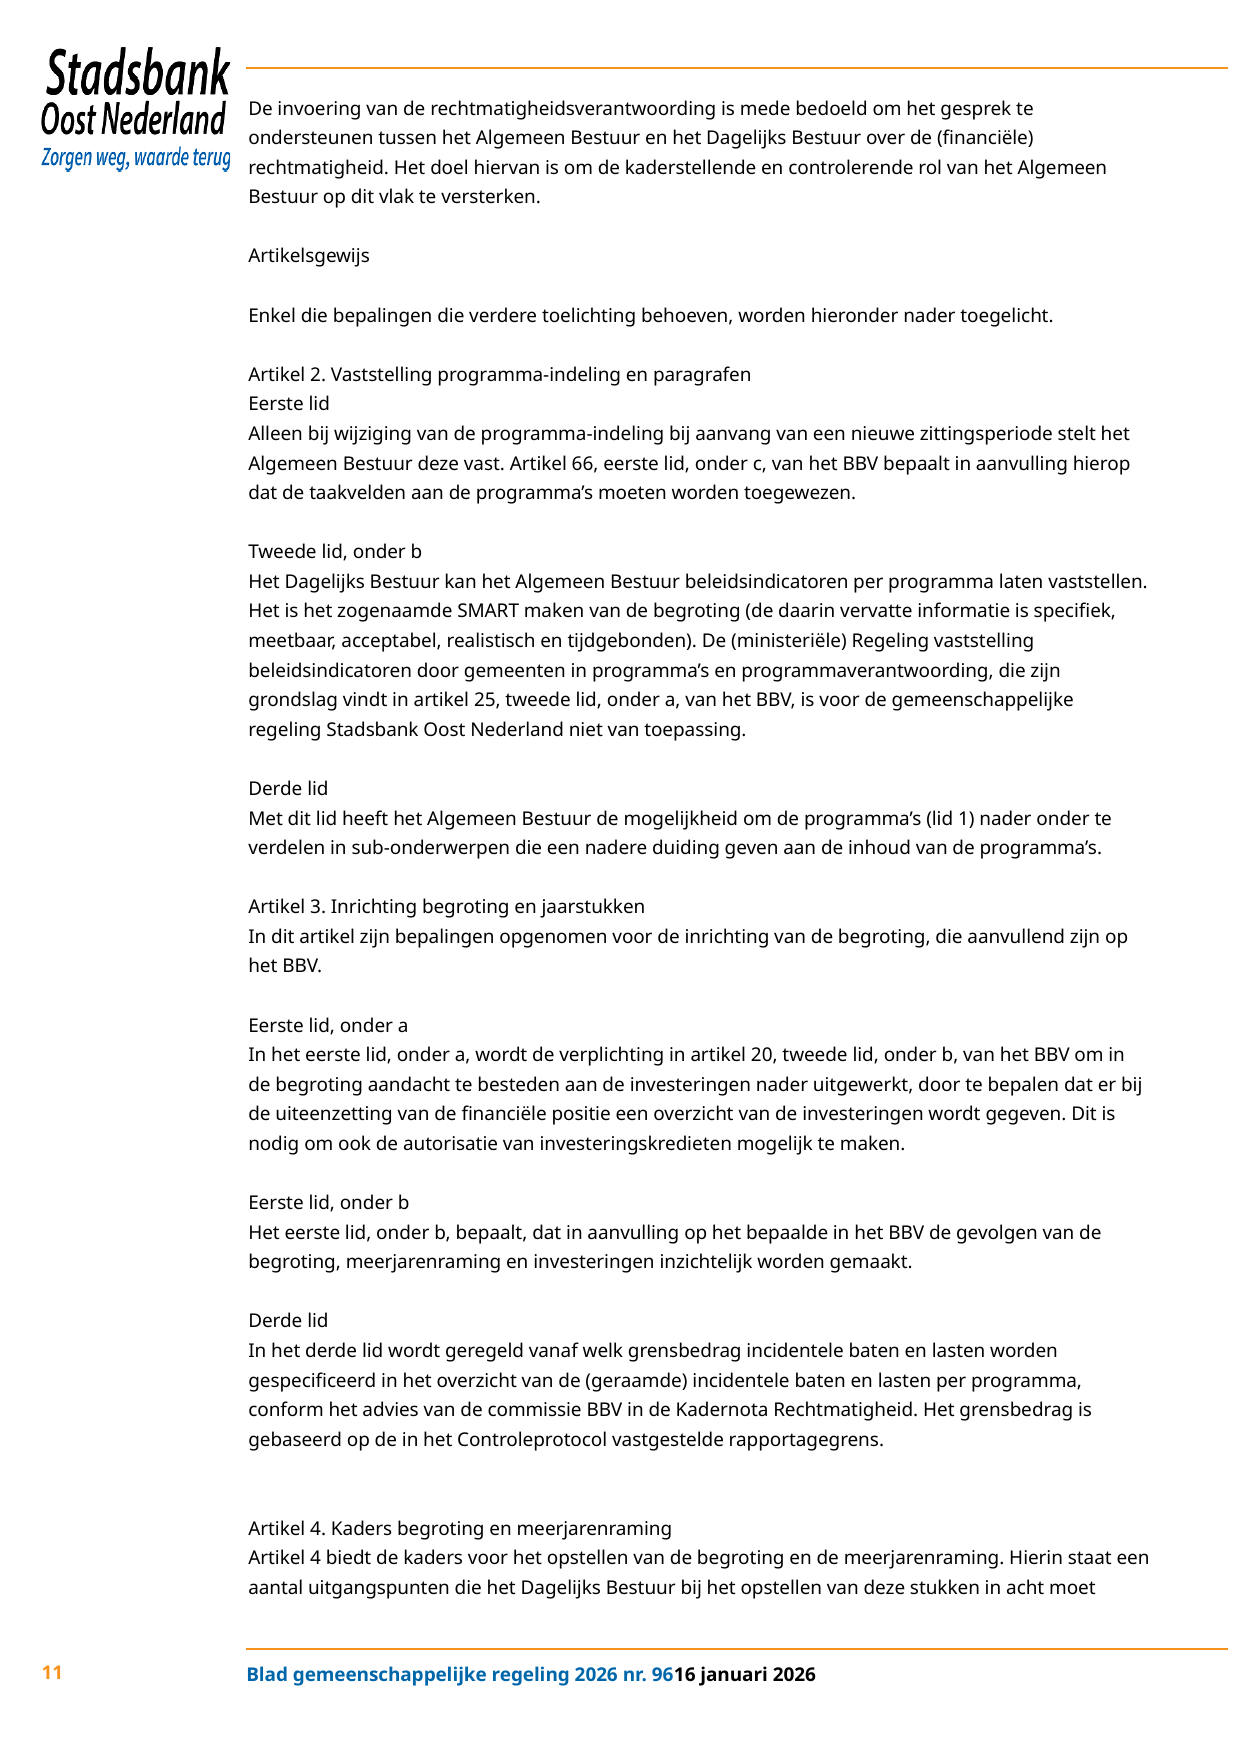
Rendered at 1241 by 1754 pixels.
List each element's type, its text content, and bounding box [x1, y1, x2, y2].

text In het derde lid wordt geregeld vanaf welk grensbedrag incidentele baten en lasten worden gespecificeerd in het overzicht van de (geraamde) incidentele baten en lasten per programma, conform het advies van de commissie BBV in de Kadernota Rechtmatigheid. Het grensbedrag is gebaseerd op de in het Controleprotocol vastgestelde rapportagegrens. [248, 1337, 1152, 1452]
text Derde lid [248, 775, 1152, 801]
text Artikelsgewijs [248, 243, 1152, 268]
text Met dit lid heeft het Algemeen Bestuur de mogelijkheid om de programma’s (lid 1) nader onder te verdelen in sub-onderwerpen die een nadere duiding geven aan de inhoud van de programma’s. [248, 805, 1152, 860]
picture [41, 47, 231, 172]
text Het Dagelijks Bestuur kan het Algemeen Bestuur beleidsindicatoren per programma laten vaststellen. Het is het zogenaamde SMART maken van de begroting (de daarin vervatte informatie is specifiek, meetbaar, acceptabel, realistisch en tijdgebonden). De (ministeriële) Regeling vaststelling beleidsindicatoren door gemeenten in programma’s en programmaverantwoording, die zijn grondslag vindt in artikel 25, tweede lid, onder a, van het BBV, is voor de gemeenschappelijke regeling Stadsbank Oost Nederland niet van toepassing. [248, 568, 1152, 742]
text Artikel 2. Vaststelling programma-indeling en paragrafen [248, 361, 1152, 387]
text Artikel 3. Inrichting begroting en jaarstukken [248, 893, 1152, 919]
text De invoering van de rechtmatigheidsverantwoording is mede bedoeld om het gesprek te ondersteunen tussen het Algemeen Bestuur en het Dagelijks Bestuur over de (financiële) rechtmatigheid. Het doel hiervan is om de kaderstellende en controlerende rol van het Algemeen Bestuur op dit vlak te versterken. [248, 95, 1152, 209]
text In het eerste lid, onder a, wordt de verplichting in artikel 20, tweede lid, onder b, van het BBV om in de begroting aandacht te besteden aan de investeringen nader uitgewerkt, door te bepalen dat er bij de uiteenzetting van de financiële positie een overzicht van de investeringen wordt gegeven. Dit is nodig om ook de autorisatie van investeringskredieten mogelijk te maken. [248, 1041, 1152, 1156]
text Artikel 4. Kaders begroting en meerjarenraming [248, 1515, 1152, 1541]
text Alleen bij wijziging van de programma-indeling bij aanvang van een nieuwe zittingsperiode stelt het Algemeen Bestuur deze vast. Artikel 66, eerste lid, onder c, van het BBV bepaalt in aanvulling hierop dat de taakvelden aan de programma’s moeten worden toegewezen. [248, 420, 1152, 505]
text Derde lid [248, 1308, 1152, 1333]
text Enkel die bepalingen die verdere toelichting behoeven, worden hieronder nader toegelicht. [248, 302, 1152, 328]
text Artikel 4 biedt de kaders voor het opstellen van de begroting en de meerjarenraming. Hierin staat een aantal uitgangspunten die het Dagelijks Bestuur bij het opstellen van deze stukken in acht moet [248, 1544, 1152, 1600]
text Eerste lid [248, 391, 1152, 416]
text Het eerste lid, onder b, bepaalt, dat in aanvulling op het bepaalde in het BBV de gevolgen van de begroting, meerjarenraming en investeringen inzichtelijk worden gemaakt. [248, 1219, 1152, 1274]
text Eerste lid, onder a [248, 1012, 1152, 1038]
text Tweede lid, onder b [248, 538, 1152, 564]
text Eerste lid, onder b [248, 1189, 1152, 1215]
text In dit artikel zijn bepalingen opgenomen voor de inrichting van de begroting, die aanvullend zijn op het BBV. [248, 923, 1152, 978]
